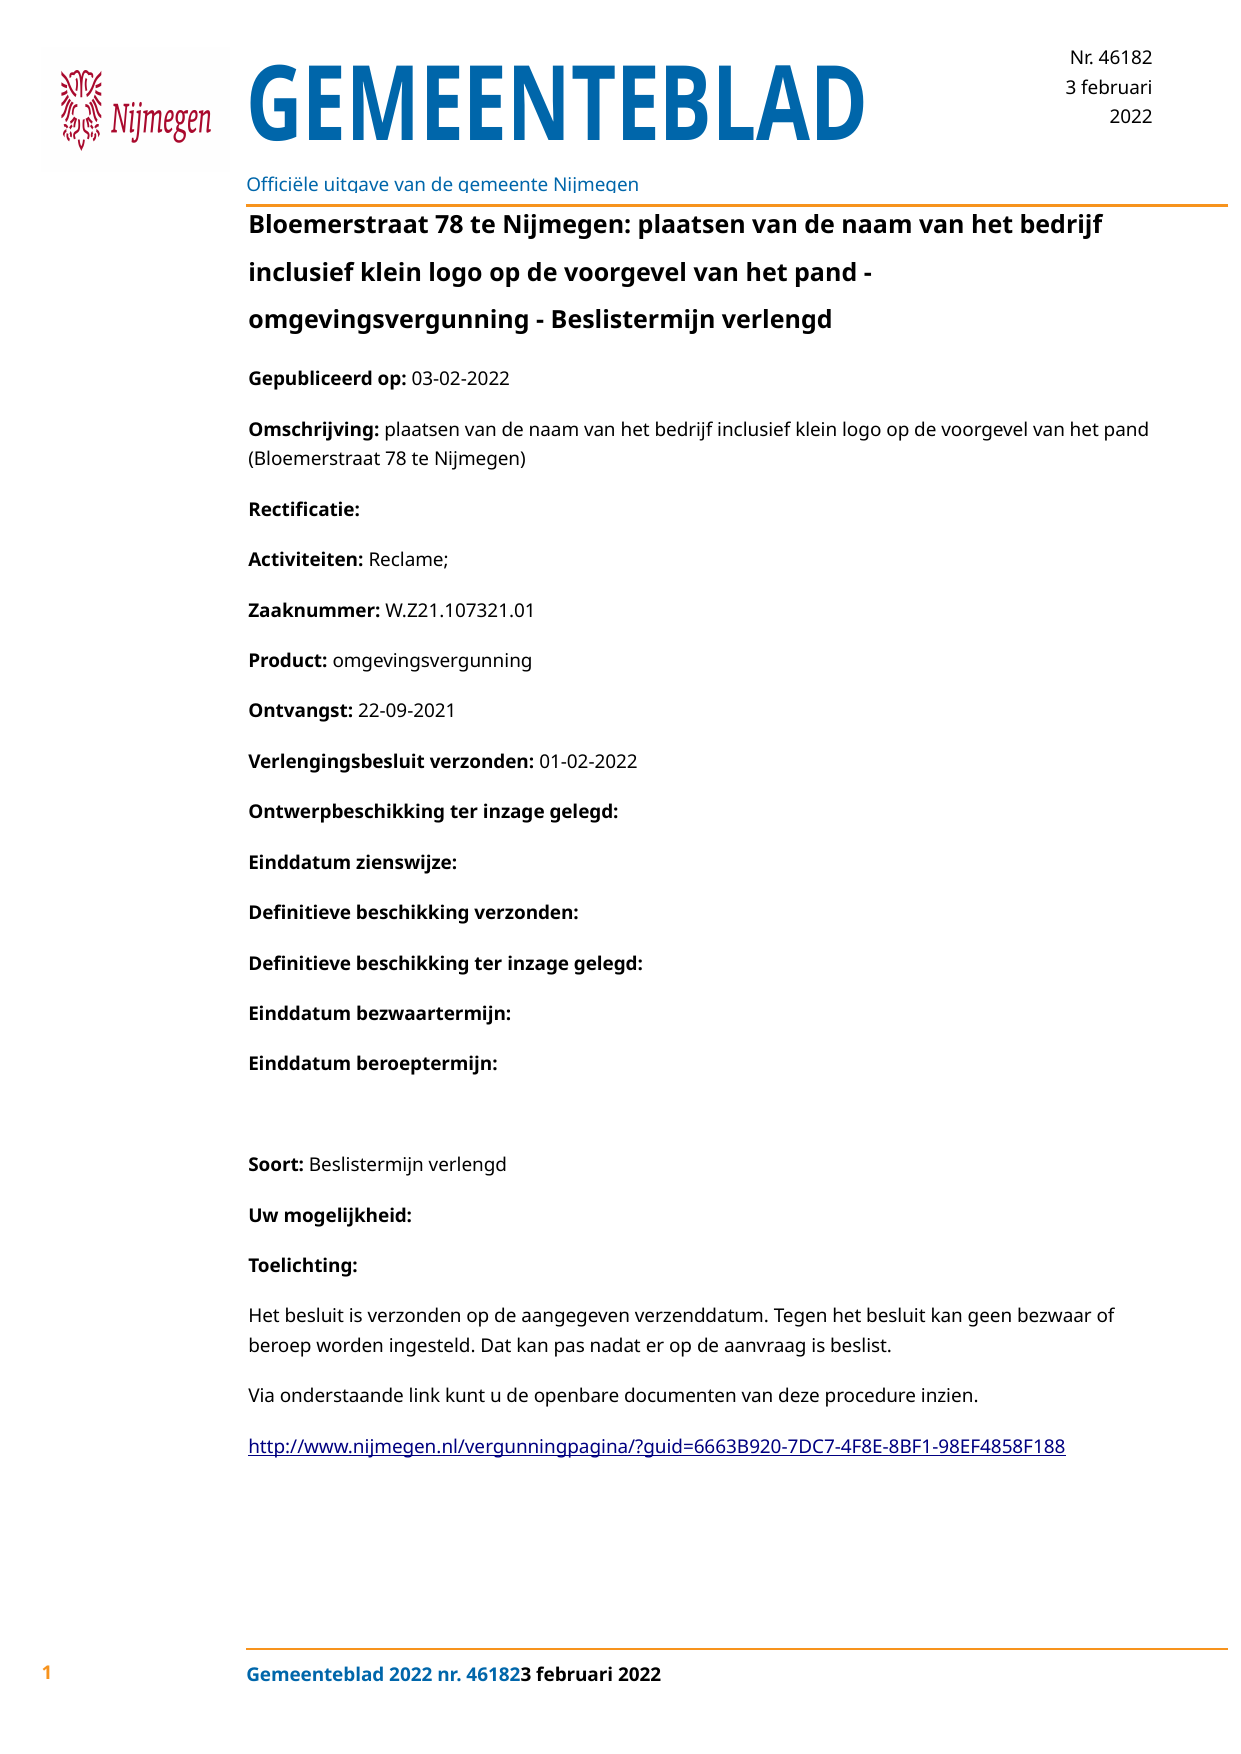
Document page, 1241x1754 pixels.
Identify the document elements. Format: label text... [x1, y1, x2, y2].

text Einddatum beroeptermijn: [248, 1051, 1152, 1076]
text Het besluit is verzonden op de aangegeven verzenddatum. Tegen het besluit kan geen bezwaar of beroep worden ingesteld. Dat kan pas nadat er op de aanvraag is beslist. [248, 1303, 1152, 1358]
text Zaaknummer: W.Z21.107321.01 [248, 597, 1152, 622]
text Einddatum zienswijze: [248, 849, 1152, 874]
picture [41, 47, 231, 172]
text Omschrijving: plaatsen van de naam van het bedrijf inclusief klein logo op de voorgevel van het pand (Bloemerstraat 78 te Nijmegen) [248, 416, 1152, 471]
text Bloemerstraat 78 te Nijmegen: plaatsen van de naam van het bedrijf inclusief klein logo op de voorgevel van het pand - omgevingsvergunning - Beslistermijn verlengd [248, 207, 1152, 336]
text Verlengingsbesluit verzonden: 01-02-2022 [248, 748, 1152, 774]
text Soort: Beslistermijn verlengd [248, 1151, 1152, 1177]
text Rectificatie: [248, 496, 1152, 522]
text Ontvangst: 22-09-2021 [248, 698, 1152, 723]
text Toelichting: [248, 1252, 1152, 1278]
text Definitieve beschikking verzonden: [248, 899, 1152, 925]
text Product: omgevingsvergunning [248, 647, 1152, 673]
text Via onderstaande link kunt u de openbare documenten van deze procedure inzien. [248, 1383, 1152, 1408]
text Einddatum bezwaartermijn: [248, 1000, 1152, 1026]
text Ontwerpbeschikking ter inzage gelegd: [248, 798, 1152, 824]
text Definitieve beschikking ter inzage gelegd: [248, 950, 1152, 975]
text Gepubliceerd op: 03-02-2022 [248, 366, 1152, 391]
text Uw mogelijkheid: [248, 1202, 1152, 1227]
text http://www.nijmegen.nl/vergunningpagina/?guid=6663B920-7DC7-4F8E-8BF1-98EF4858F188 [248, 1433, 1152, 1459]
text Activiteiten: Reclame; [248, 546, 1152, 572]
